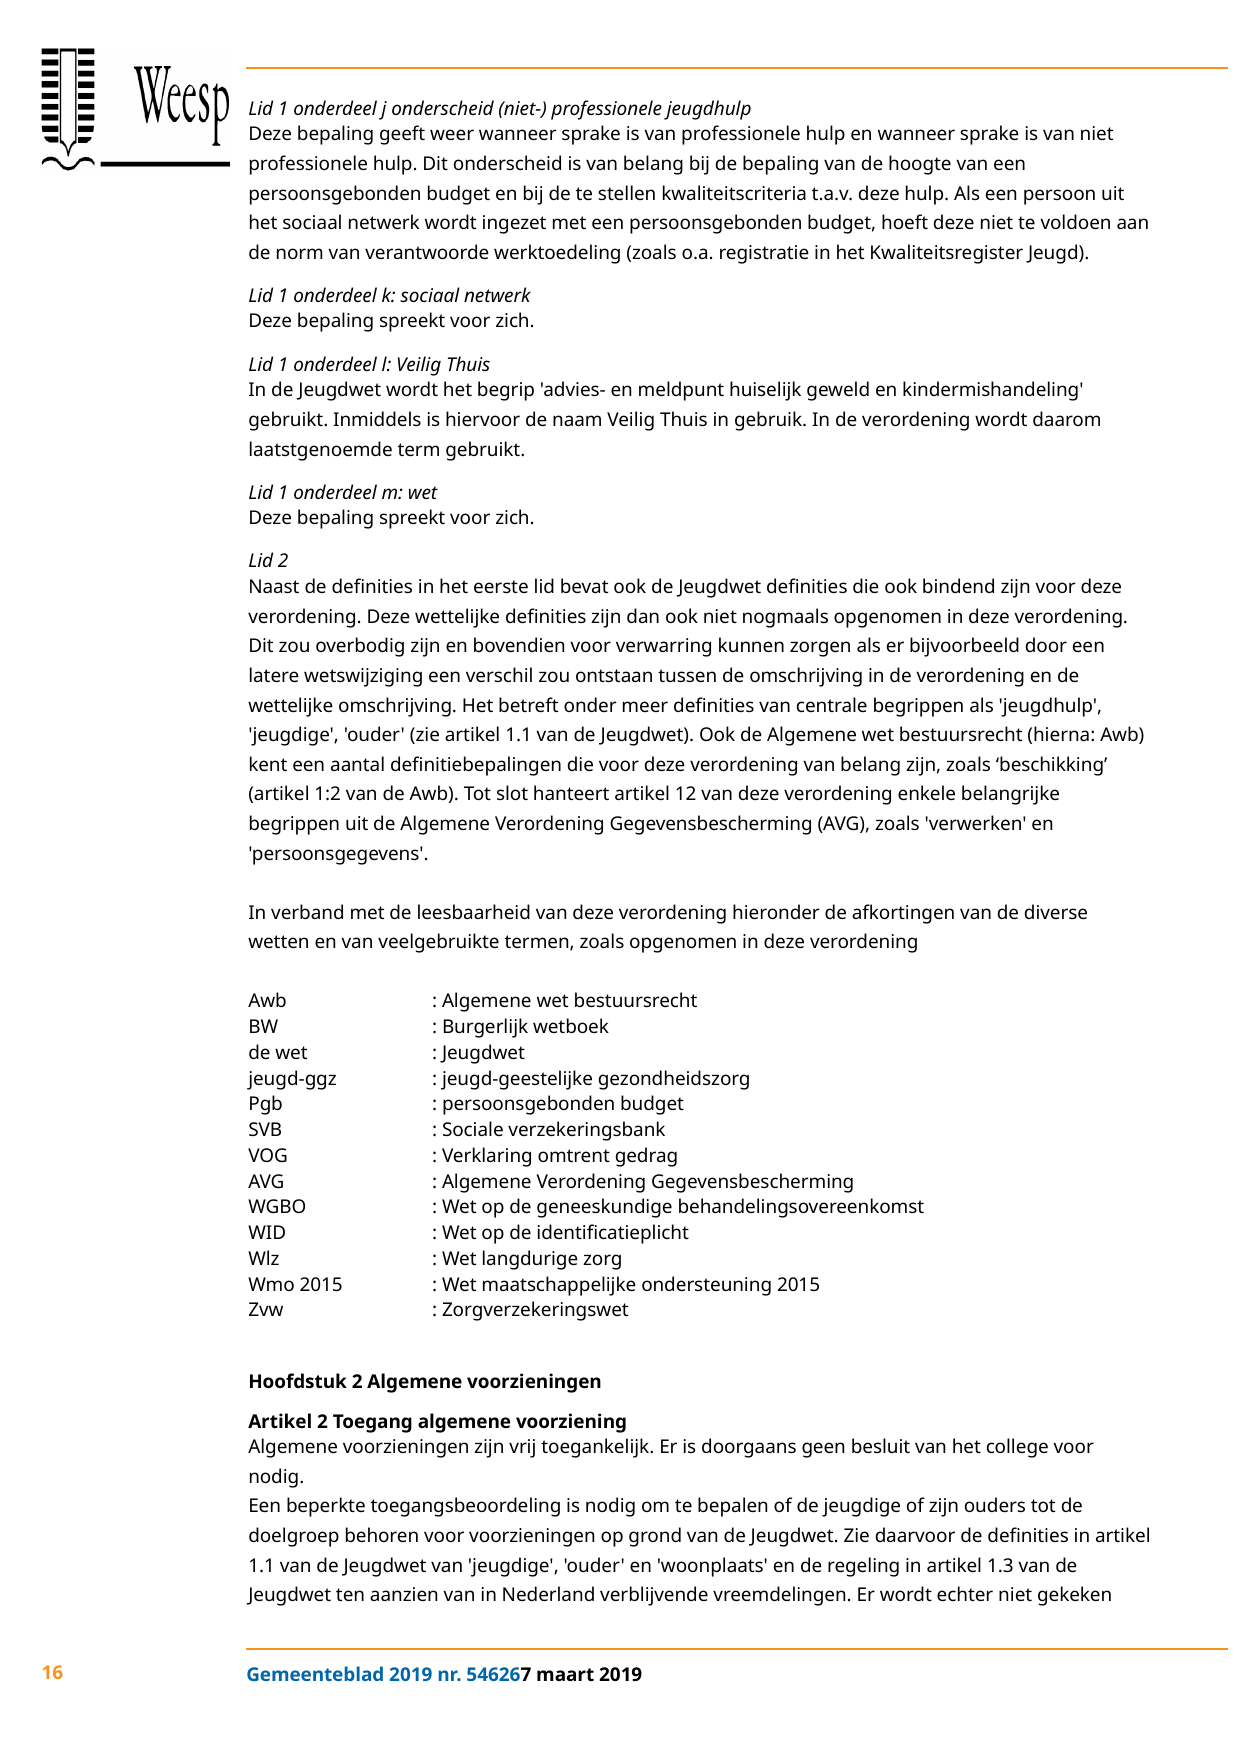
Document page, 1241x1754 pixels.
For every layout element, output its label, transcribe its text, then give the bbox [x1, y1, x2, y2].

text In verband met de leesbaarheid van deze verordening hieronder de afkortingen van de diverse wetten en van veelgebruikte termen, zoals opgenomen in deze verordening [248, 899, 1152, 954]
text Een beperkte toegangsbeoordeling is nodig om te bepalen of de jeugdige of zijn ouders tot de doelgroep behoren voor voorzieningen op grond van de Jeugdwet. Zie daarvoor de definities in artikel 1.1 van de Jeugdwet van 'jeugdige', 'ouder' en 'woonplaats' en de regeling in artikel 1.3 van de Jeugdwet ten aanzien van in Nederland verblijvende vreemdelingen. Er wordt echter niet gekeken [248, 1493, 1152, 1607]
table_cell BW [248, 1014, 432, 1039]
table_cell VOG [248, 1142, 432, 1168]
text Deze bepaling geeft weer wanneer sprake is van professionele hulp en wanneer sprake is van niet professionele hulp. Dit onderscheid is van belang bij de bepaling van de hoogte van een persoonsgebonden budget en bij de te stellen kwaliteitscriteria t.a.v. deze hulp. Als een persoon uit het sociaal netwerk wordt ingezet met een persoonsgebonden budget, hoeft deze niet te voldoen aan de norm van verantwoorde werktoedeling (zoals o.a. registratie in het Kwaliteitsregister Jeugd). [248, 121, 1152, 264]
table_cell : Zorgverzekeringswet [432, 1296, 1152, 1322]
table_cell : jeugd-geestelijke gezondheidszorg [432, 1065, 1152, 1091]
text Hoofdstuk 2 Algemene voorzieningen [248, 1368, 1152, 1394]
table_cell : Wet op de geneeskundige behandelingsovereenkomst [432, 1194, 1152, 1219]
text Lid 2 [248, 548, 1152, 573]
picture [41, 47, 231, 172]
table_cell Wmo 2015 [248, 1271, 432, 1296]
table_cell : Verklaring omtrent gedrag [432, 1142, 1152, 1168]
table_cell AVG [248, 1168, 432, 1193]
table_cell : Burgerlijk wetboek [432, 1014, 1152, 1039]
table_header : Algemene wet bestuursrecht [432, 988, 1152, 1013]
table_cell Wlz [248, 1245, 432, 1271]
text In de Jeugdwet wordt het begrip 'advies- en meldpunt huiselijk geweld en kindermishandeling' gebruikt. Inmiddels is hiervoor de naam Veilig Thuis in gebruik. In de verordening wordt daarom laatstgenoemde term gebruikt. [248, 377, 1152, 461]
table_cell : Algemene Verordening Gegevensbescherming [432, 1168, 1152, 1193]
text Artikel 2 Toegang algemene voorziening [248, 1408, 1152, 1433]
text Lid 1 onderdeel k: sociaal netwerk [248, 282, 1152, 308]
text Naast de definities in het eerste lid bevat ook de Jeugdwet definities die ook bindend zijn voor deze verordening. Deze wettelijke definities zijn dan ook niet nogmaals opgenomen in deze verordening. Dit zou overbodig zijn en bovendien voor verwarring kunnen zorgen als er bijvoorbeeld door een latere wetswijziging een verschil zou ontstaan tussen de omschrijving in de verordening en de wettelijke omschrijving. Het betreft onder meer definities van centrale begrippen als 'jeugdhulp', 'jeugdige', 'ouder' (zie artikel 1.1 van de Jeugdwet). Ook de Algemene wet bestuursrecht (hierna: Awb) kent een aantal definitiebepalingen die voor deze verordening van belang zijn, zoals ‘beschikking’ (artikel 1:2 van de Awb). Tot slot hanteert artikel 12 van deze verordening enkele belangrijke begrippen uit de Algemene Verordening Gegevensbescherming (AVG), zoals 'verwerken' en 'persoonsgegevens'. [248, 573, 1152, 865]
table_cell : Wet maatschappelijke ondersteuning 2015 [432, 1271, 1152, 1296]
table_cell jeugd-ggz [248, 1065, 432, 1091]
table_cell Pgb [248, 1091, 432, 1116]
table_cell : persoonsgebonden budget [432, 1091, 1152, 1116]
text Lid 1 onderdeel m: wet [248, 479, 1152, 504]
table_cell WGBO [248, 1194, 432, 1219]
text Deze bepaling spreekt voor zich. [248, 504, 1152, 530]
table_cell de wet [248, 1039, 432, 1065]
table_cell : Jeugdwet [432, 1039, 1152, 1065]
table_cell : Wet langdurige zorg [432, 1245, 1152, 1271]
text Deze bepaling spreekt voor zich. [248, 308, 1152, 333]
table_cell : Sociale verzekeringsbank [432, 1116, 1152, 1142]
table_header Awb [248, 988, 432, 1013]
table_cell WID [248, 1219, 432, 1245]
text Lid 1 onderdeel j onderscheid (niet-) professionele jeugdhulp [248, 95, 1152, 121]
text Lid 1 onderdeel l: Veilig Thuis [248, 351, 1152, 377]
table_cell SVB [248, 1116, 432, 1142]
table_cell : Wet op de identificatieplicht [432, 1219, 1152, 1245]
table_cell Zvw [248, 1296, 432, 1322]
text Algemene voorzieningen zijn vrij toegankelijk. Er is doorgaans geen besluit van het college voor nodig. [248, 1433, 1152, 1489]
